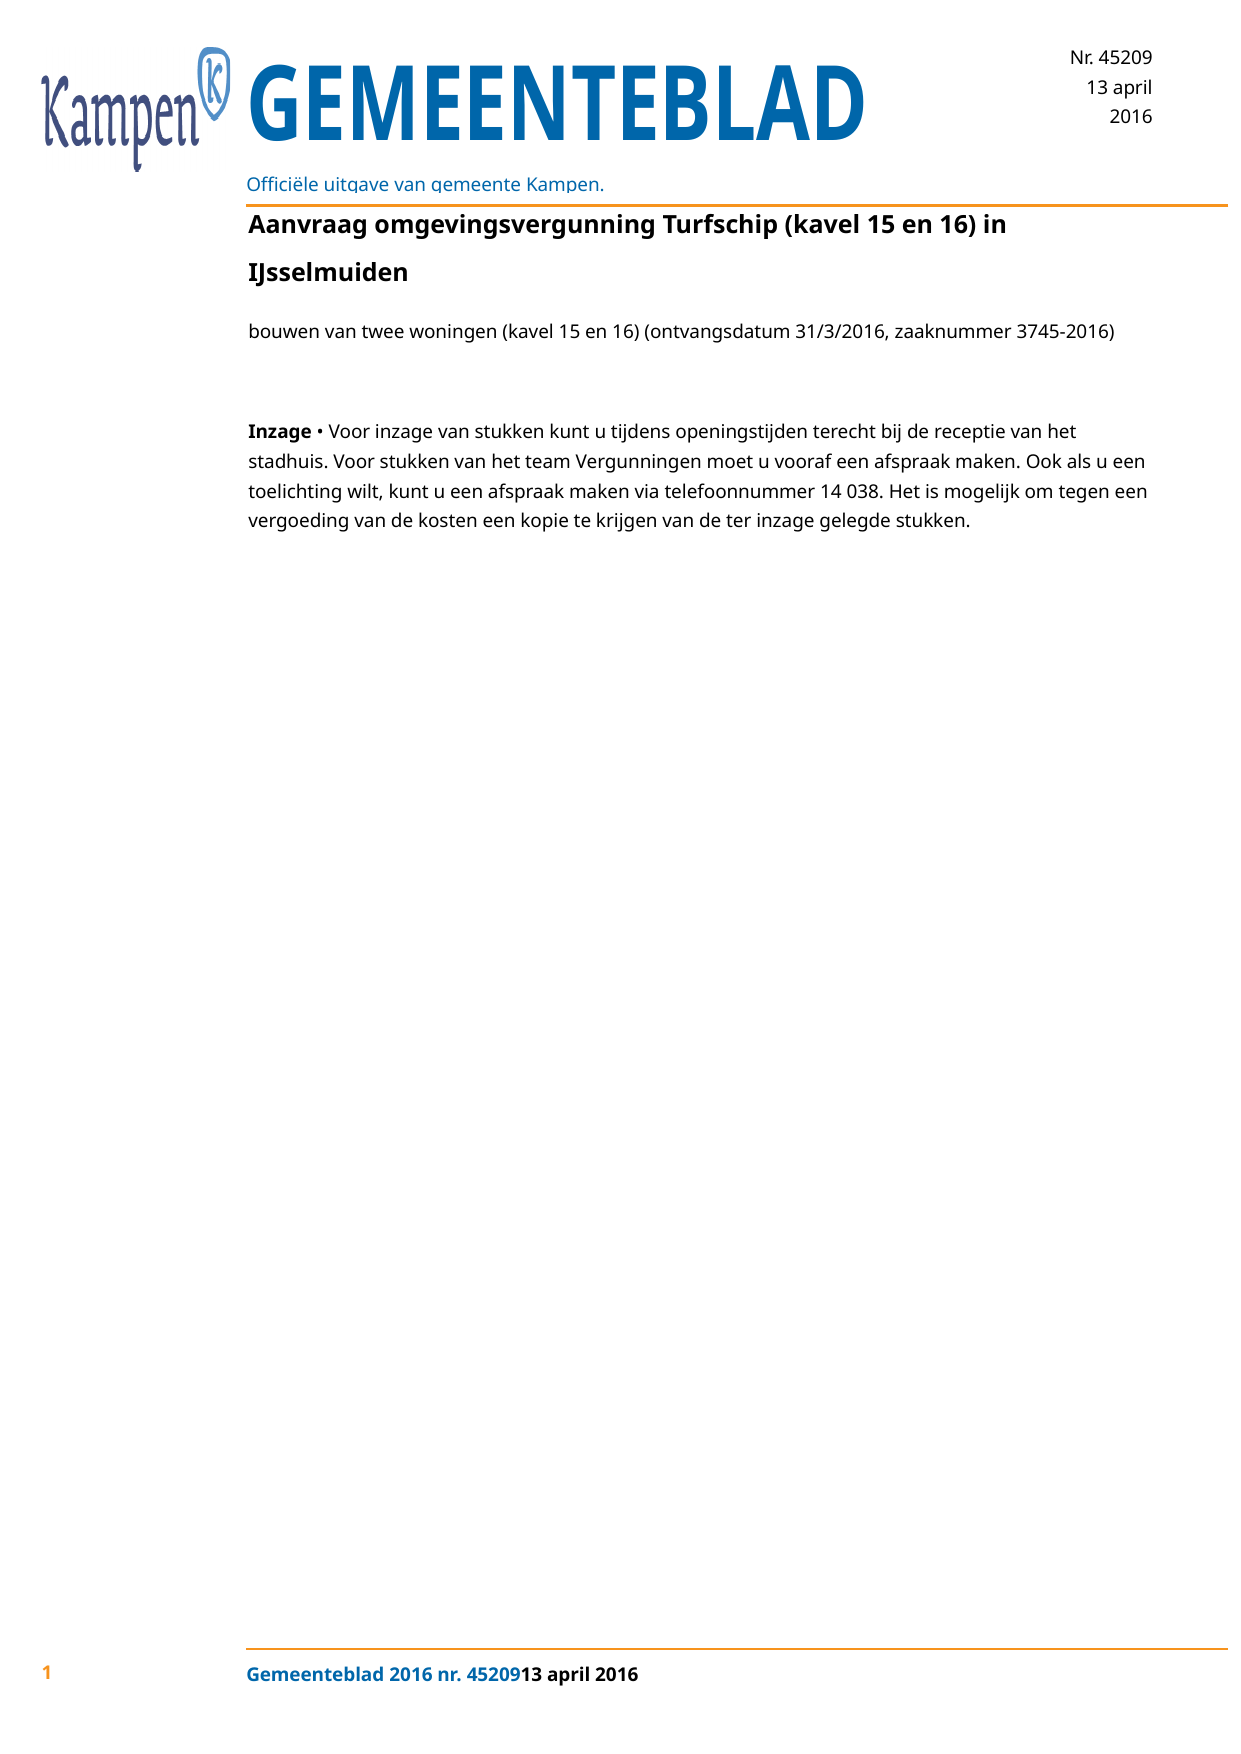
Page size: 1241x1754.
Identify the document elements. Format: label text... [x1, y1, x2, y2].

text Aanvraag omgevingsvergunning Turfschip (kavel 15 en 16) in IJsselmuiden [248, 207, 1152, 288]
picture [41, 47, 231, 172]
text bouwen van twee woningen (kavel 15 en 16) (ontvangsdatum 31/3/2016, zaaknummer 3745-2016) [248, 318, 1152, 344]
text Inzage • Voor inzage van stukken kunt u tijdens openingstijden terecht bij de receptie van het stadhuis. Voor stukken van het team Vergunningen moet u vooraf een afspraak maken. Ook als u een toelichting wilt, kunt u een afspraak maken via telefoonnummer 14 038. Het is mogelijk om tegen een vergoeding van de kosten een kopie te krijgen van de ter inzage gelegde stukken. [248, 419, 1152, 533]
